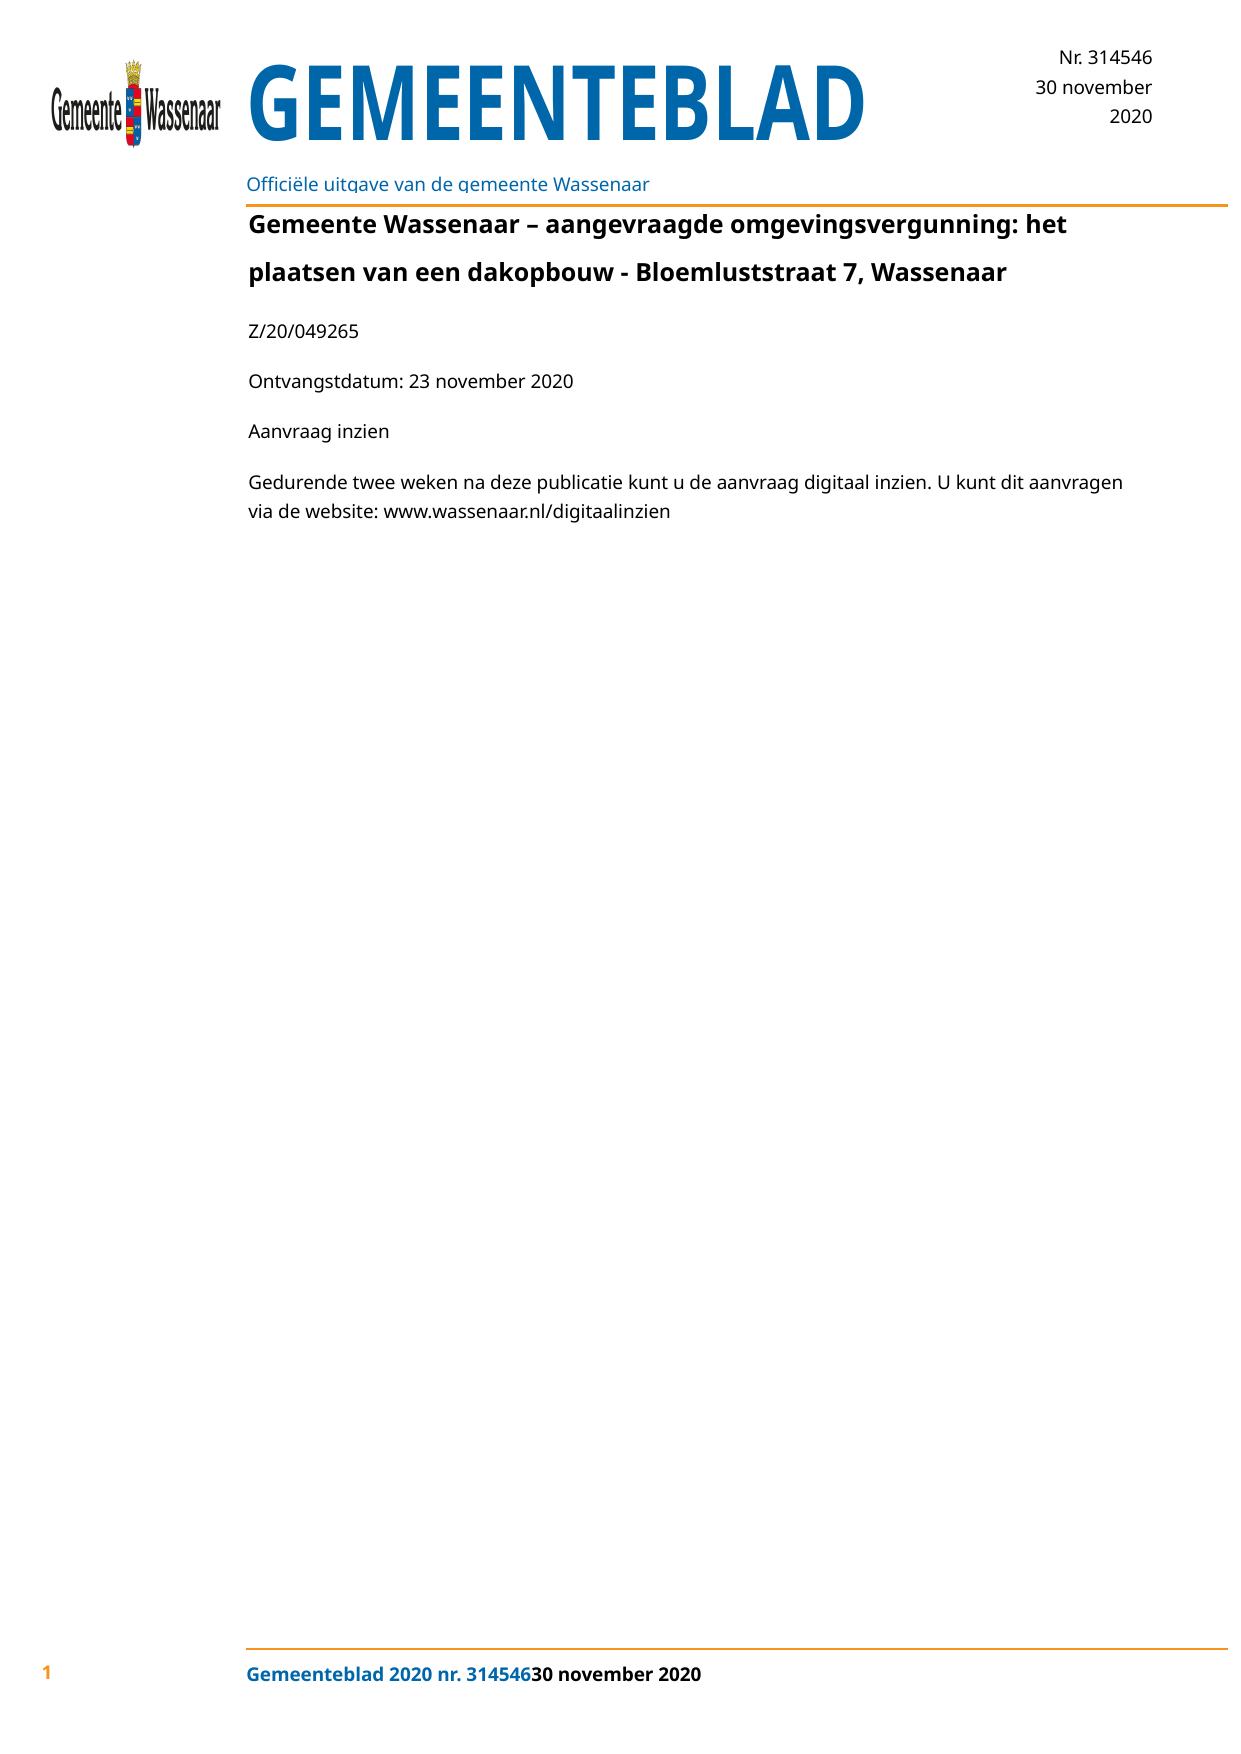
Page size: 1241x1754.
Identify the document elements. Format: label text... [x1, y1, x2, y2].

text Z/20/049265 [248, 318, 1152, 344]
text Ontvangstdatum: 23 november 2020 [248, 368, 1152, 394]
text Aanvraag inzien [248, 419, 1152, 444]
text Gemeente Wassenaar – aangevraagde omgevingsvergunning: het plaatsen van een dakopbouw - Bloemluststraat 7, Wassenaar [248, 207, 1152, 288]
picture [41, 47, 231, 172]
text Gedurende twee weken na deze publicatie kunt u de aanvraag digitaal inzien. U kunt dit aanvragen via de website: www.wassenaar.nl/digitaalinzien [248, 469, 1152, 524]
